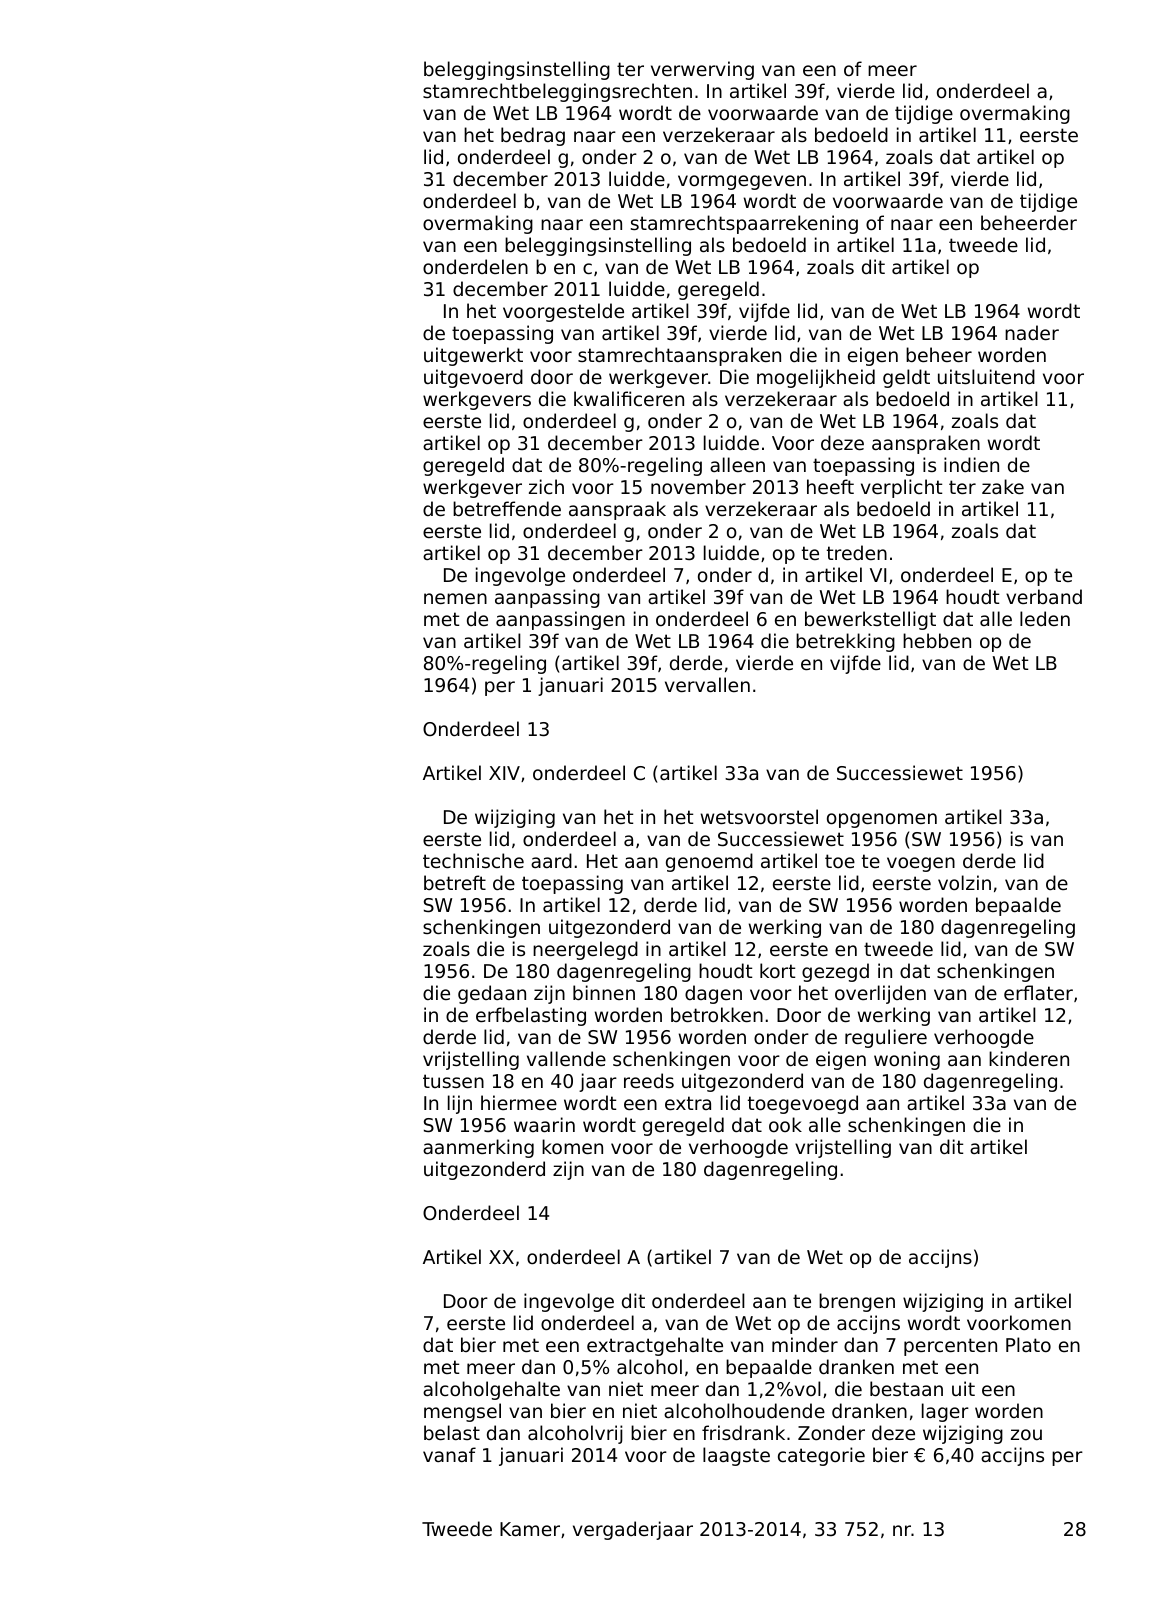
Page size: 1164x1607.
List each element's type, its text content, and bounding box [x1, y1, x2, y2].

subtitle Artikel XX, onderdeel A (artikel 7 van de Wet op de accijns) [422, 1247, 1087, 1269]
subtitle Onderdeel 13 [422, 719, 1087, 741]
text In het voorgestelde artikel 39f, vijfde lid, van de Wet LB 1964 wordt de toepassing van artikel 39f, vierde lid, van de Wet LB 1964 nader uitgewerkt voor stamrechtaanspraken die in eigen beheer worden uitgevoerd door de werkgever. Die mogelijkheid geldt uitsluitend voor werkgevers die kwalificeren als verzekeraar als bedoeld in artikel 11, eerste lid, onderdeel g, onder 2 o, van de Wet LB 1964, zoals dat artikel op 31 december 2013 luidde. Voor deze aanspraken wordt geregeld dat de 80%-regeling alleen van toepassing is indien de werkgever zich voor 15 november 2013 heeft verplicht ter zake van de betreffende aanspraak als verzekeraar als bedoeld in artikel 11, eerste lid, onderdeel g, onder 2 o, van de Wet LB 1964, zoals dat artikel op 31 december 2013 luidde, op te treden. [422, 301, 1087, 564]
text De wijziging van het in het wetsvoorstel opgenomen artikel 33a, eerste lid, onderdeel a, van de Successiewet 1956 (SW 1956) is van technische aard. Het aan genoemd artikel toe te voegen derde lid betreft de toepassing van artikel 12, eerste lid, eerste volzin, van de SW 1956. In artikel 12, derde lid, van de SW 1956 worden bepaalde schenkingen uitgezonderd van de werking van de 180 dagenregeling zoals die is neergelegd in artikel 12, eerste en tweede lid, van de SW 1956. De 180 dagenregeling houdt kort gezegd in dat schenkingen die gedaan zijn binnen 180 dagen voor het overlijden van de erflater, in de erfbelasting worden betrokken. Door de werking van artikel 12, derde lid, van de SW 1956 worden onder de reguliere verhoogde vrijstelling vallende schenkingen voor de eigen woning aan kinderen tussen 18 en 40 jaar reeds uitgezonderd van de 180 dagenregeling. In lijn hiermee wordt een extra lid toegevoegd aan artikel 33a van de SW 1956 waarin wordt geregeld dat ook alle schenkingen die in aanmerking komen voor de verhoogde vrijstelling van dit artikel uitgezonderd zijn van de 180 dagenregeling. [422, 807, 1087, 1181]
text beleggingsinstelling ter verwerving van een of meer stamrechtbeleggingsrechten. In artikel 39f, vierde lid, onderdeel a, van de Wet LB 1964 wordt de voorwaarde van de tijdige overmaking van het bedrag naar een verzekeraar als bedoeld in artikel 11, eerste lid, onderdeel g, onder 2 o, van de Wet LB 1964, zoals dat artikel op 31 december 2013 luidde, vormgegeven. In artikel 39f, vierde lid, onderdeel b, van de Wet LB 1964 wordt de voorwaarde van de tijdige overmaking naar een stamrechtspaarrekening of naar een beheerder van een beleggingsinstelling als bedoeld in artikel 11a, tweede lid, onderdelen b en c, van de Wet LB 1964, zoals dit artikel op 31 december 2011 luidde, geregeld. [422, 59, 1087, 301]
text Door de ingevolge dit onderdeel aan te brengen wijziging in artikel 7, eerste lid onderdeel a, van de Wet op de accijns wordt voorkomen dat bier met een extractgehalte van minder dan 7 percenten Plato en met meer dan 0,5% alcohol, en bepaalde dranken met een alcoholgehalte van niet meer dan 1,2%vol, die bestaan uit een mengsel van bier en niet alcoholhoudende dranken, lager worden belast dan alcoholvrij bier en frisdrank. Zonder deze wijziging zou vanaf 1 januari 2014 voor de laagste categorie bier € 6,40 accijns per [422, 1291, 1087, 1467]
text De ingevolge onderdeel 7, onder d, in artikel VI, onderdeel E, op te nemen aanpassing van artikel 39f van de Wet LB 1964 houdt verband met de aanpassingen in onderdeel 6 en bewerkstelligt dat alle leden van artikel 39f van de Wet LB 1964 die betrekking hebben op de 80%-regeling (artikel 39f, derde, vierde en vijfde lid, van de Wet LB 1964) per 1 januari 2015 vervallen. [422, 564, 1087, 696]
subtitle Artikel XIV, onderdeel C (artikel 33a van de Successiewet 1956) [422, 763, 1087, 785]
subtitle Onderdeel 14 [422, 1203, 1087, 1225]
